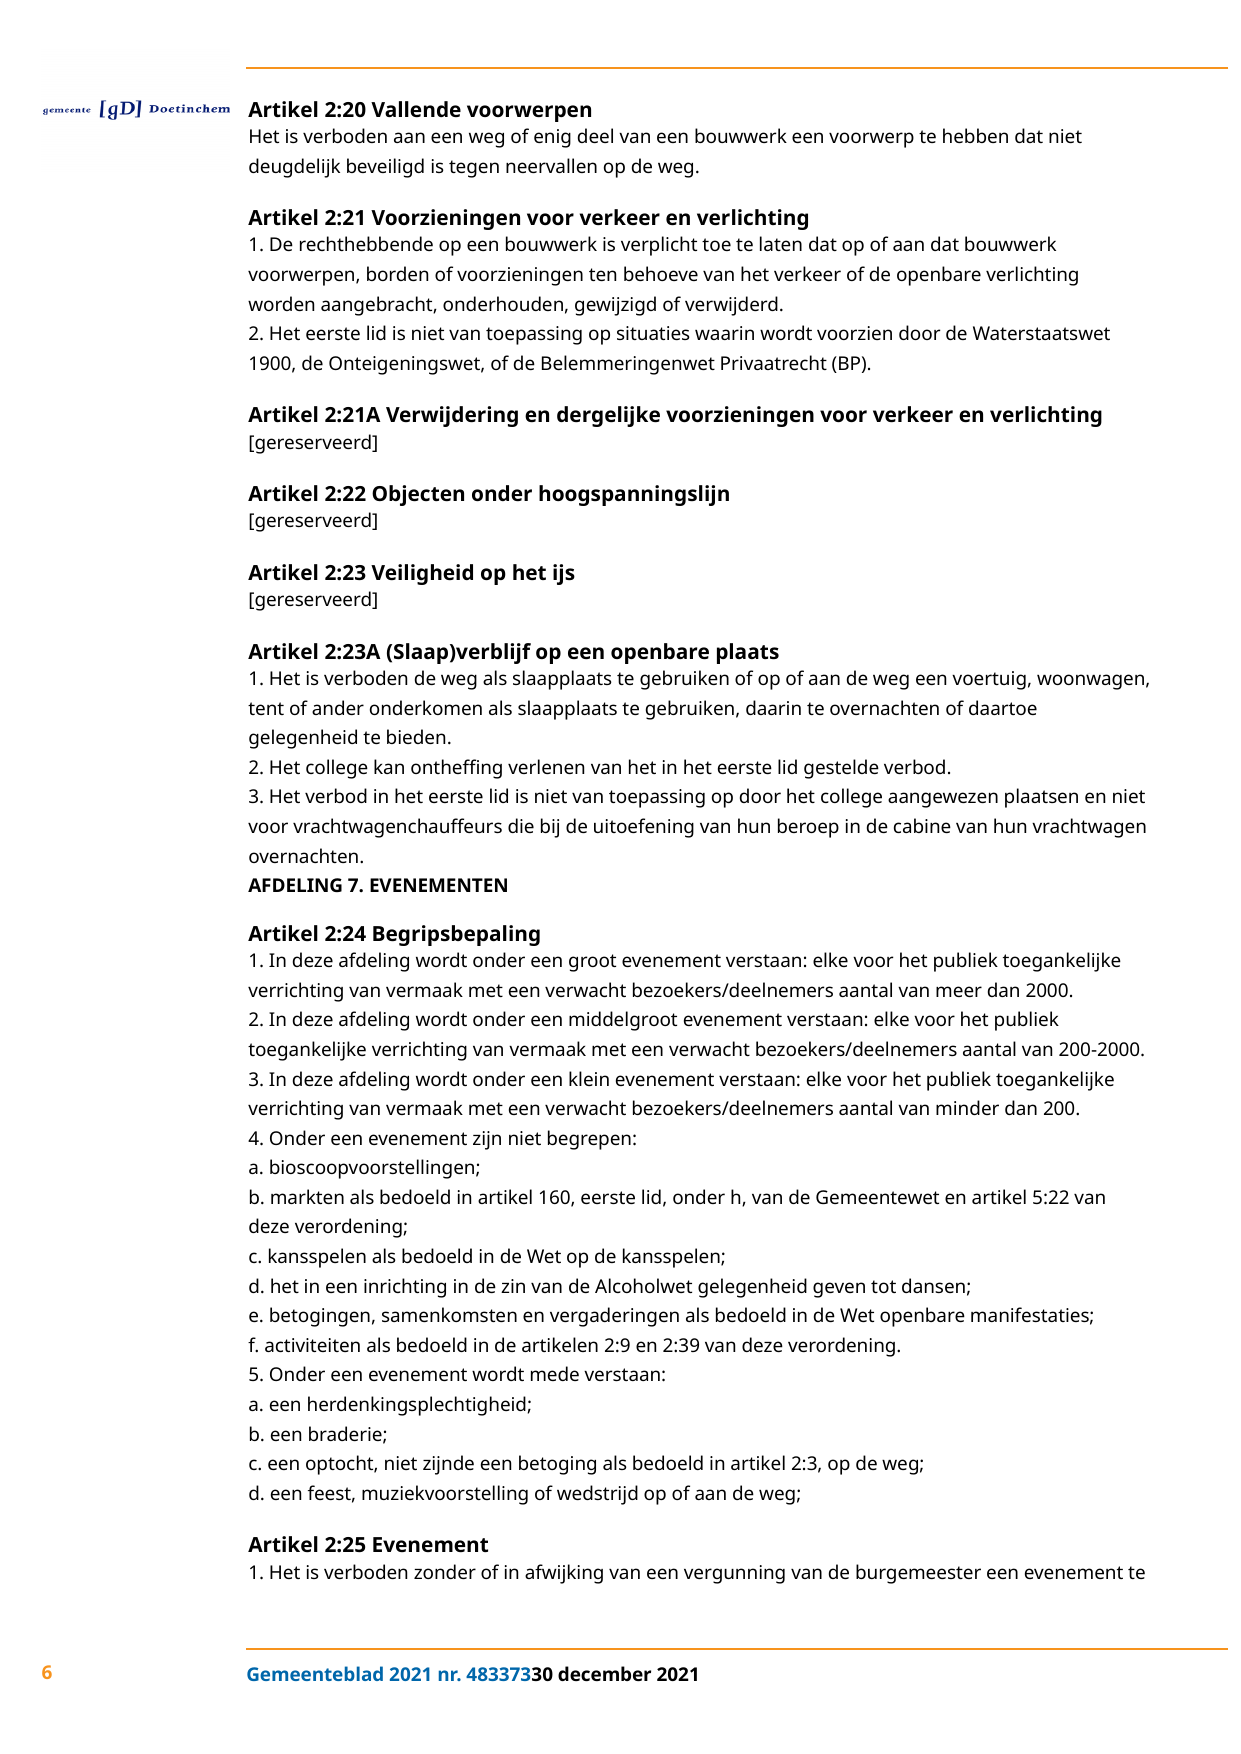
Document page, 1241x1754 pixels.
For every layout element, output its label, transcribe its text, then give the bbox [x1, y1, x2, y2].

text [gereserveerd] [248, 508, 1152, 533]
text 3. Het verbod in het eerste lid is niet van toepassing op door het college aangewezen plaatsen en niet voor vrachtwagenchauffeurs die bij de uitoefening van hun beroep in de cabine van hun vrachtwagen overnachten. [248, 784, 1152, 869]
picture [41, 47, 231, 172]
text [gereserveerd] [248, 587, 1152, 612]
text [gereserveerd] [248, 429, 1152, 454]
text Het is verboden aan een weg of enig deel van een bouwwerk een voorwerp te hebben dat niet deugdelijk beveiligd is tegen neervallen op de weg. [248, 123, 1152, 178]
text 2. Het eerste lid is niet van toepassing op situaties waarin wordt voorzien door de Waterstaatswet 1900, de Onteigeningswet, of de Belemmeringenwet Privaatrecht (BP). [248, 320, 1152, 376]
text AFDELING 7. EVENEMENTEN [248, 872, 1152, 898]
text 1. De rechthebbende op een bouwwerk is verplicht toe te laten dat op of aan dat bouwwerk voorwerpen, borden of voorzieningen ten behoeve van het verkeer of de openbare verlichting worden aangebracht, onderhouden, gewijzigd of verwijderd. [248, 232, 1152, 317]
text Artikel 2:25 Evenement [248, 1530, 1152, 1559]
text 2. In deze afdeling wordt onder een middelgroot evenement verstaan: elke voor het publiek toegankelijke verrichting van vermaak met een verwacht bezoekers/deelnemers aantal van 200-2000. [248, 1007, 1152, 1062]
text f. activiteiten als bedoeld in de artikelen 2:9 en 2:39 van deze verordening. [248, 1332, 1152, 1358]
text Artikel 2:20 Vallende voorwerpen [248, 95, 1152, 123]
text d. het in een inrichting in de zin van de Alcoholwet gelegenheid geven tot dansen; [248, 1273, 1152, 1299]
text Artikel 2:21A Verwijdering en dergelijke voorzieningen voor verkeer en verlichting [248, 400, 1152, 429]
text 1. Het is verboden de weg als slaapplaats te gebruiken of op of aan de weg een voertuig, woonwagen, tent of ander onderkomen als slaapplaats te gebruiken, daarin te overnachten of daartoe gelegenheid te bieden. [248, 665, 1152, 750]
text Artikel 2:21 Voorzieningen voor verkeer en verlichting [248, 203, 1152, 232]
text e. betogingen, samenkomsten en vergaderingen als bedoeld in de Wet openbare manifestaties; [248, 1302, 1152, 1328]
text a. bioscoopvoorstellingen; [248, 1154, 1152, 1180]
text 1. In deze afdeling wordt onder een groot evenement verstaan: elke voor het publiek toegankelijke verrichting van vermaak met een verwacht bezoekers/deelnemers aantal van meer dan 2000. [248, 947, 1152, 1003]
text Artikel 2:22 Objecten onder hoogspanningslijn [248, 479, 1152, 508]
text Artikel 2:23A (Slaap)verblijf op een openbare plaats [248, 637, 1152, 665]
text d. een feest, muziekvoorstelling of wedstrijd op of aan de weg; [248, 1480, 1152, 1506]
text 4. Onder een evenement zijn niet begrepen: [248, 1125, 1152, 1151]
text c. een optocht, niet zijnde een betoging als bedoeld in artikel 2:3, op de weg; [248, 1450, 1152, 1476]
text a. een herdenkingsplechtigheid; [248, 1391, 1152, 1417]
text b. markten als bedoeld in artikel 160, eerste lid, onder h, van de Gemeentewet en artikel 5:22 van deze verordening; [248, 1184, 1152, 1239]
text 1. Het is verboden zonder of in afwijking van een vergunning van de burgemeester een evenement te [248, 1559, 1152, 1584]
text b. een braderie; [248, 1421, 1152, 1447]
text 5. Onder een evenement wordt mede verstaan: [248, 1362, 1152, 1387]
text Artikel 2:24 Begripsbepaling [248, 919, 1152, 947]
text 3. In deze afdeling wordt onder een klein evenement verstaan: elke voor het publiek toegankelijke verrichting van vermaak met een verwacht bezoekers/deelnemers aantal van minder dan 200. [248, 1066, 1152, 1121]
text c. kansspelen als bedoeld in de Wet op de kansspelen; [248, 1243, 1152, 1269]
text Artikel 2:23 Veiligheid op het ijs [248, 558, 1152, 587]
text 2. Het college kan ontheffing verlenen van het in het eerste lid gestelde verbod. [248, 754, 1152, 780]
